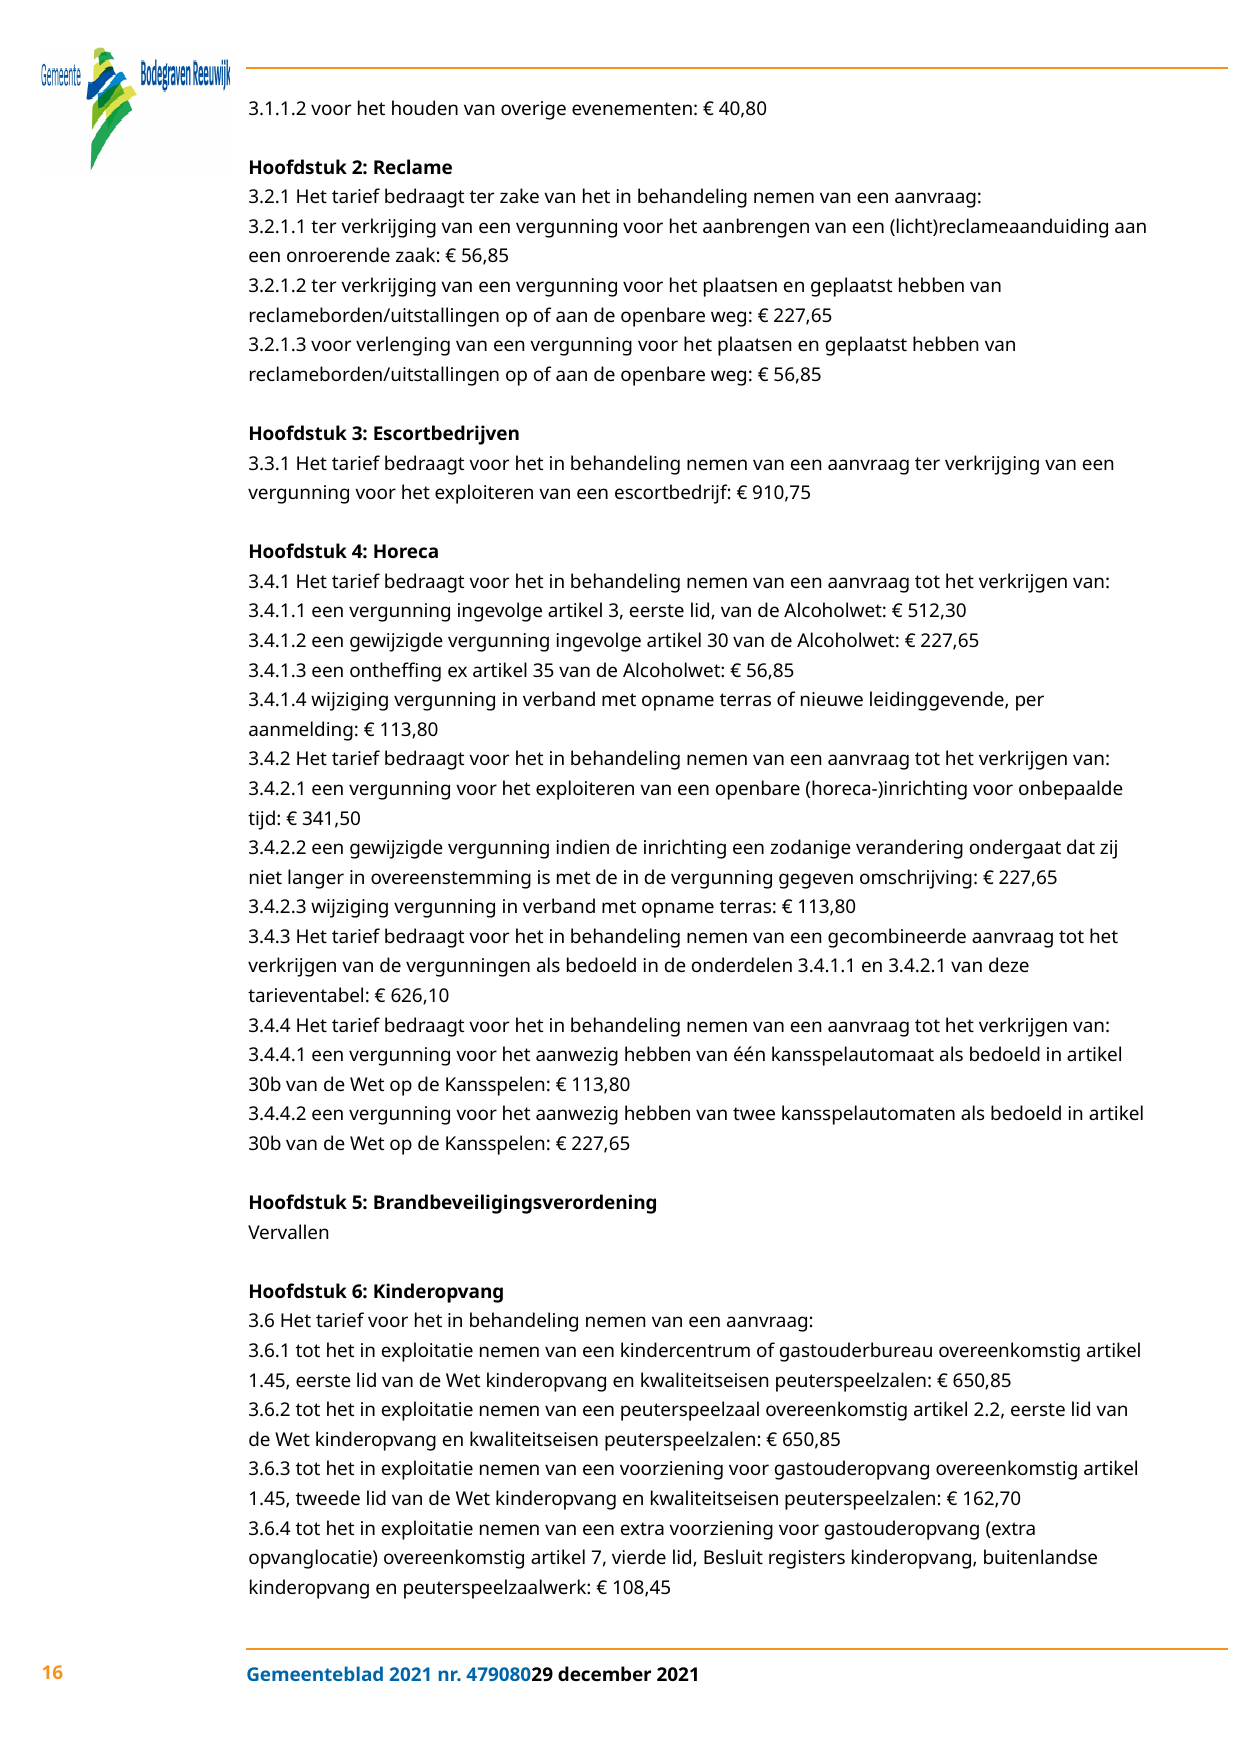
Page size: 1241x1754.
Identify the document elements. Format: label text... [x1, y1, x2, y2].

text 3.2.1 Het tarief bedraagt ter zake van het in behandeling nemen van een aanvraag: [248, 183, 1152, 209]
picture [41, 47, 231, 172]
text 3.4.4.1 een vergunning voor het aanwezig hebben van één kansspelautomaat als bedoeld in artikel 30b van de Wet op de Kansspelen: € 113,80 [248, 1041, 1152, 1097]
text 3.4.3 Het tarief bedraagt voor het in behandeling nemen van een gecombineerde aanvraag tot het verkrijgen van de vergunningen als bedoeld in de onderdelen 3.4.1.1 en 3.4.2.1 van deze tarieventabel: € 626,10 [248, 923, 1152, 1008]
text 3.4.1.2 een gewijzigde vergunning ingevolge artikel 30 van de Alcoholwet: € 227,65 [248, 627, 1152, 653]
text Hoofdstuk 2: Reclame [248, 154, 1152, 180]
text 3.4.2 Het tarief bedraagt voor het in behandeling nemen van een aanvraag tot het verkrijgen van: [248, 746, 1152, 771]
text 3.4.1.4 wijziging vergunning in verband met opname terras of nieuwe leidinggevende, per aanmelding: € 113,80 [248, 686, 1152, 742]
text 3.4.2.1 een vergunning voor het exploiteren van een openbare (horeca-)inrichting voor onbepaalde tijd: € 341,50 [248, 775, 1152, 831]
text 3.2.1.1 ter verkrijging van een vergunning voor het aanbrengen van een (licht)reclameaanduiding aan een onroerende zaak: € 56,85 [248, 213, 1152, 268]
text 3.4.2.2 een gewijzigde vergunning indien de inrichting een zodanige verandering ondergaat dat zij niet langer in overeenstemming is met de in de vergunning gegeven omschrijving: € 227,65 [248, 834, 1152, 890]
text 3.4.4 Het tarief bedraagt voor het in behandeling nemen van een aanvraag tot het verkrijgen van: [248, 1012, 1152, 1038]
text 3.6.2 tot het in exploitatie nemen van een peuterspeelzaal overeenkomstig artikel 2.2, eerste lid van de Wet kinderopvang en kwaliteitseisen peuterspeelzalen: € 650,85 [248, 1396, 1152, 1452]
text 3.6 Het tarief voor het in behandeling nemen van een aanvraag: [248, 1308, 1152, 1333]
text 3.2.1.2 ter verkrijging van een vergunning voor het plaatsen en geplaatst hebben van reclameborden/uitstallingen op of aan de openbare weg: € 227,65 [248, 272, 1152, 328]
text 3.4.1.3 een ontheffing ex artikel 35 van de Alcoholwet: € 56,85 [248, 657, 1152, 683]
text Hoofdstuk 5: Brandbeveiligingsverordening [248, 1189, 1152, 1215]
text Hoofdstuk 6: Kinderopvang [248, 1278, 1152, 1304]
text 3.6.4 tot het in exploitatie nemen van een extra voorziening voor gastouderopvang (extra opvanglocatie) overeenkomstig artikel 7, vierde lid, Besluit registers kinderopvang, buitenlandse kinderopvang en peuterspeelzaalwerk: € 108,45 [248, 1515, 1152, 1600]
text 3.1.1.2 voor het houden van overige evenementen: € 40,80 [248, 95, 1152, 121]
text 3.3.1 Het tarief bedraagt voor het in behandeling nemen van een aanvraag ter verkrijging van een vergunning voor het exploiteren van een escortbedrijf: € 910,75 [248, 450, 1152, 505]
text Hoofdstuk 4: Horeca [248, 538, 1152, 564]
text Vervallen [248, 1219, 1152, 1245]
text 3.4.4.2 een vergunning voor het aanwezig hebben van twee kansspelautomaten als bedoeld in artikel 30b van de Wet op de Kansspelen: € 227,65 [248, 1101, 1152, 1156]
text 3.4.2.3 wijziging vergunning in verband met opname terras: € 113,80 [248, 893, 1152, 919]
text Hoofdstuk 3: Escortbedrijven [248, 420, 1152, 446]
text 3.6.3 tot het in exploitatie nemen van een voorziening voor gastouderopvang overeenkomstig artikel 1.45, tweede lid van de Wet kinderopvang en kwaliteitseisen peuterspeelzalen: € 162,70 [248, 1456, 1152, 1511]
text 3.2.1.3 voor verlenging van een vergunning voor het plaatsen en geplaatst hebben van reclameborden/uitstallingen op of aan de openbare weg: € 56,85 [248, 331, 1152, 387]
text 3.4.1 Het tarief bedraagt voor het in behandeling nemen van een aanvraag tot het verkrijgen van: [248, 568, 1152, 594]
text 3.4.1.1 een vergunning ingevolge artikel 3, eerste lid, van de Alcoholwet: € 512,30 [248, 598, 1152, 623]
text 3.6.1 tot het in exploitatie nemen van een kindercentrum of gastouderbureau overeenkomstig artikel 1.45, eerste lid van de Wet kinderopvang en kwaliteitseisen peuterspeelzalen: € 650,85 [248, 1337, 1152, 1393]
